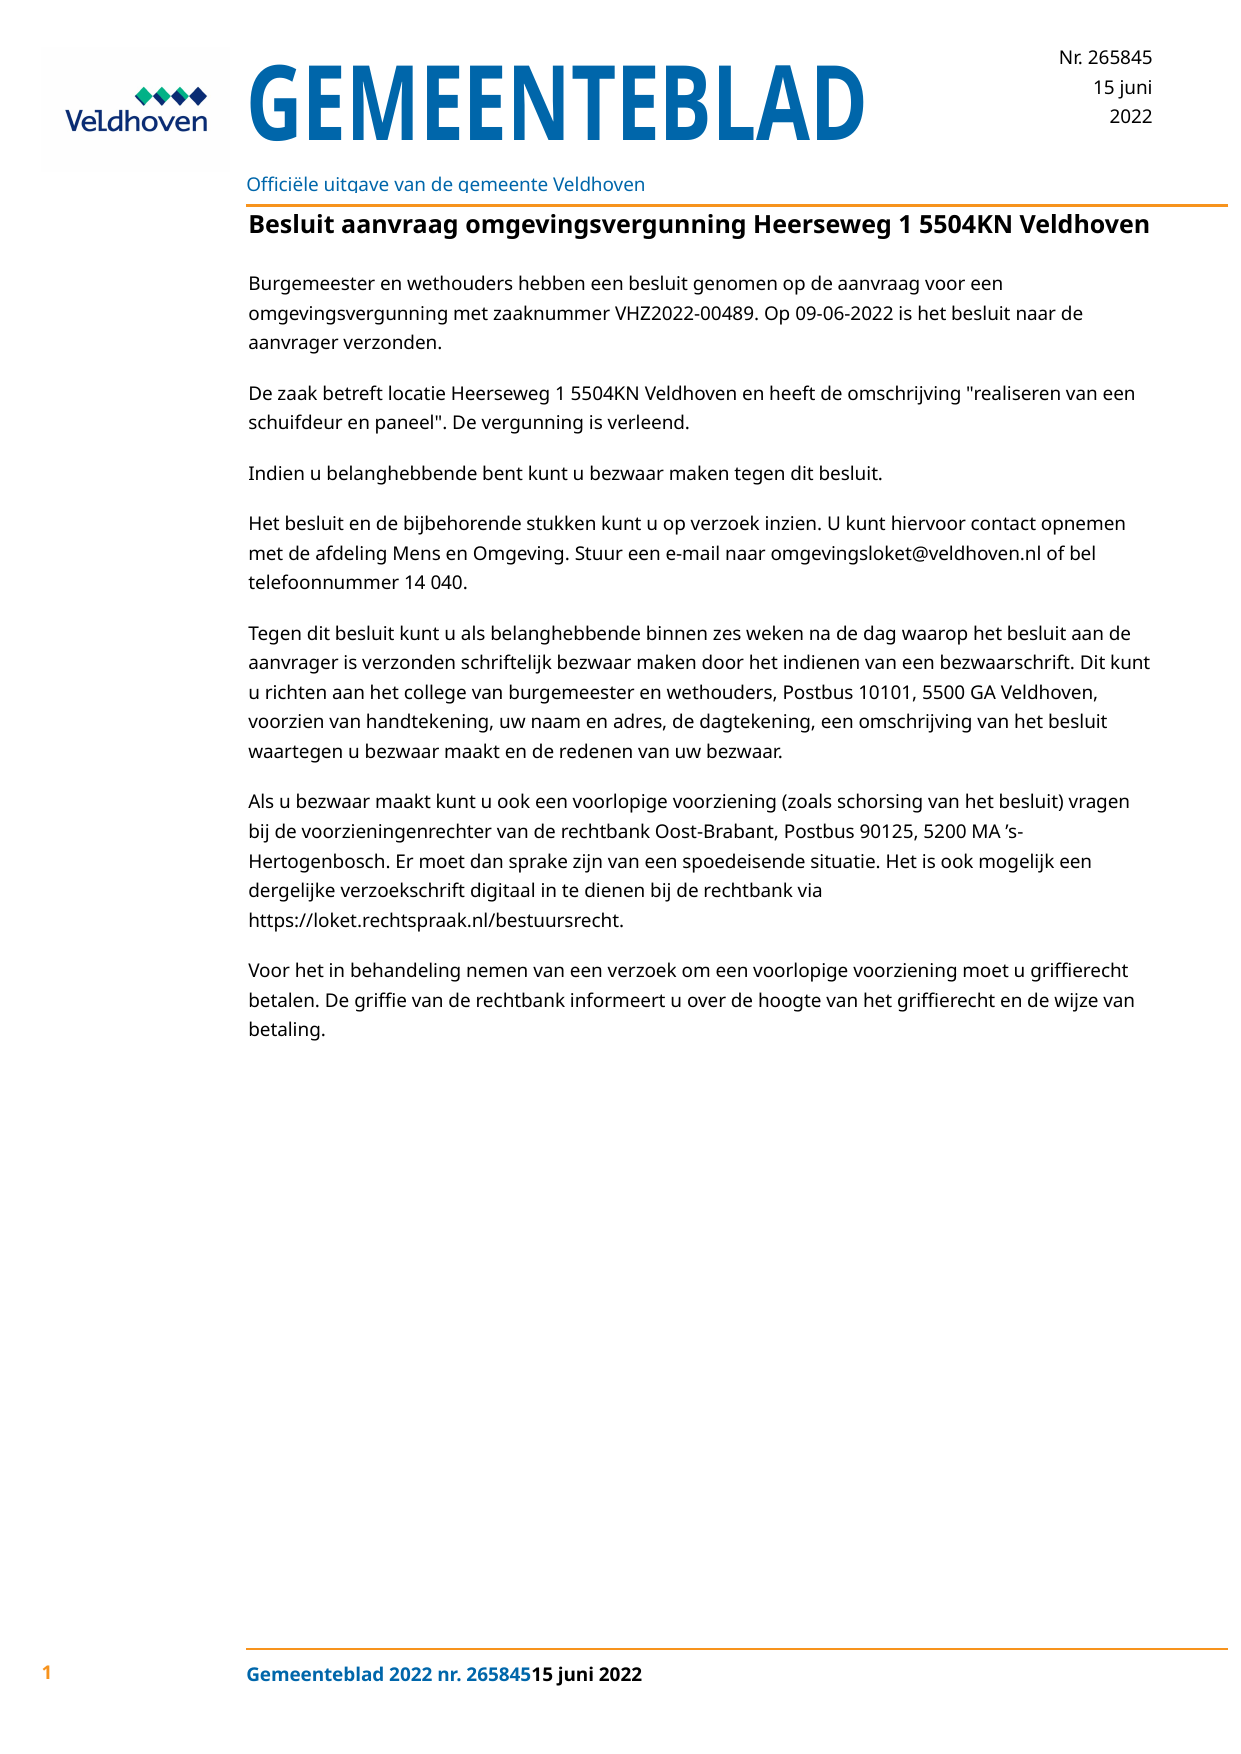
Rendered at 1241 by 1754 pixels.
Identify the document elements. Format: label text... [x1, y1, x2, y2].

text Als u bezwaar maakt kunt u ook een voorlopige voorziening (zoals schorsing van het besluit) vragen bij de voorzieningenrechter van de rechtbank Oost-Brabant, Postbus 90125, 5200 MA ’s-Hertogenbosch. Er moet dan sprake zijn van een spoedeisende situatie. Het is ook mogelijk een dergelijke verzoekschrift digitaal in te dienen bij de rechtbank via https://loket.rechtspraak.nl/bestuursrecht. [248, 789, 1152, 933]
text Het besluit en de bijbehorende stukken kunt u op verzoek inzien. U kunt hiervoor contact opnemen met de afdeling Mens en Omgeving. Stuur een e-mail naar omgevingsloket@veldhoven.nl of bel telefoonnummer 14 040. [248, 510, 1152, 595]
text Besluit aanvraag omgevingsvergunning Heerseweg 1 5504KN Veldhoven [248, 207, 1152, 241]
picture [41, 47, 231, 172]
text Burgemeester en wethouders hebben een besluit genomen op de aanvraag voor een omgevingsvergunning met zaaknummer VHZ2022-00489. Op 09-06-2022 is het besluit naar de aanvrager verzonden. [248, 270, 1152, 355]
text Indien u belanghebbende bent kunt u bezwaar maken tegen dit besluit. [248, 460, 1152, 486]
text Voor het in behandeling nemen van een verzoek om een voorlopige voorziening moet u griffierecht betalen. De griffie van de rechtbank informeert u over de hoogte van het griffierecht en de wijze van betaling. [248, 957, 1152, 1042]
text Tegen dit besluit kunt u als belanghebbende binnen zes weken na de dag waarop het besluit aan de aanvrager is verzonden schriftelijk bezwaar maken door het indienen van een bezwaarschrift. Dit kunt u richten aan het college van burgemeester en wethouders, Postbus 10101, 5500 GA Veldhoven, voorzien van handtekening, uw naam en adres, de dagtekening, een omschrijving van het besluit waartegen u bezwaar maakt en de redenen van uw bezwaar. [248, 620, 1152, 764]
text De zaak betreft locatie Heerseweg 1 5504KN Veldhoven en heeft de omschrijving "realiseren van een schuifdeur en paneel". De vergunning is verleend. [248, 380, 1152, 435]
